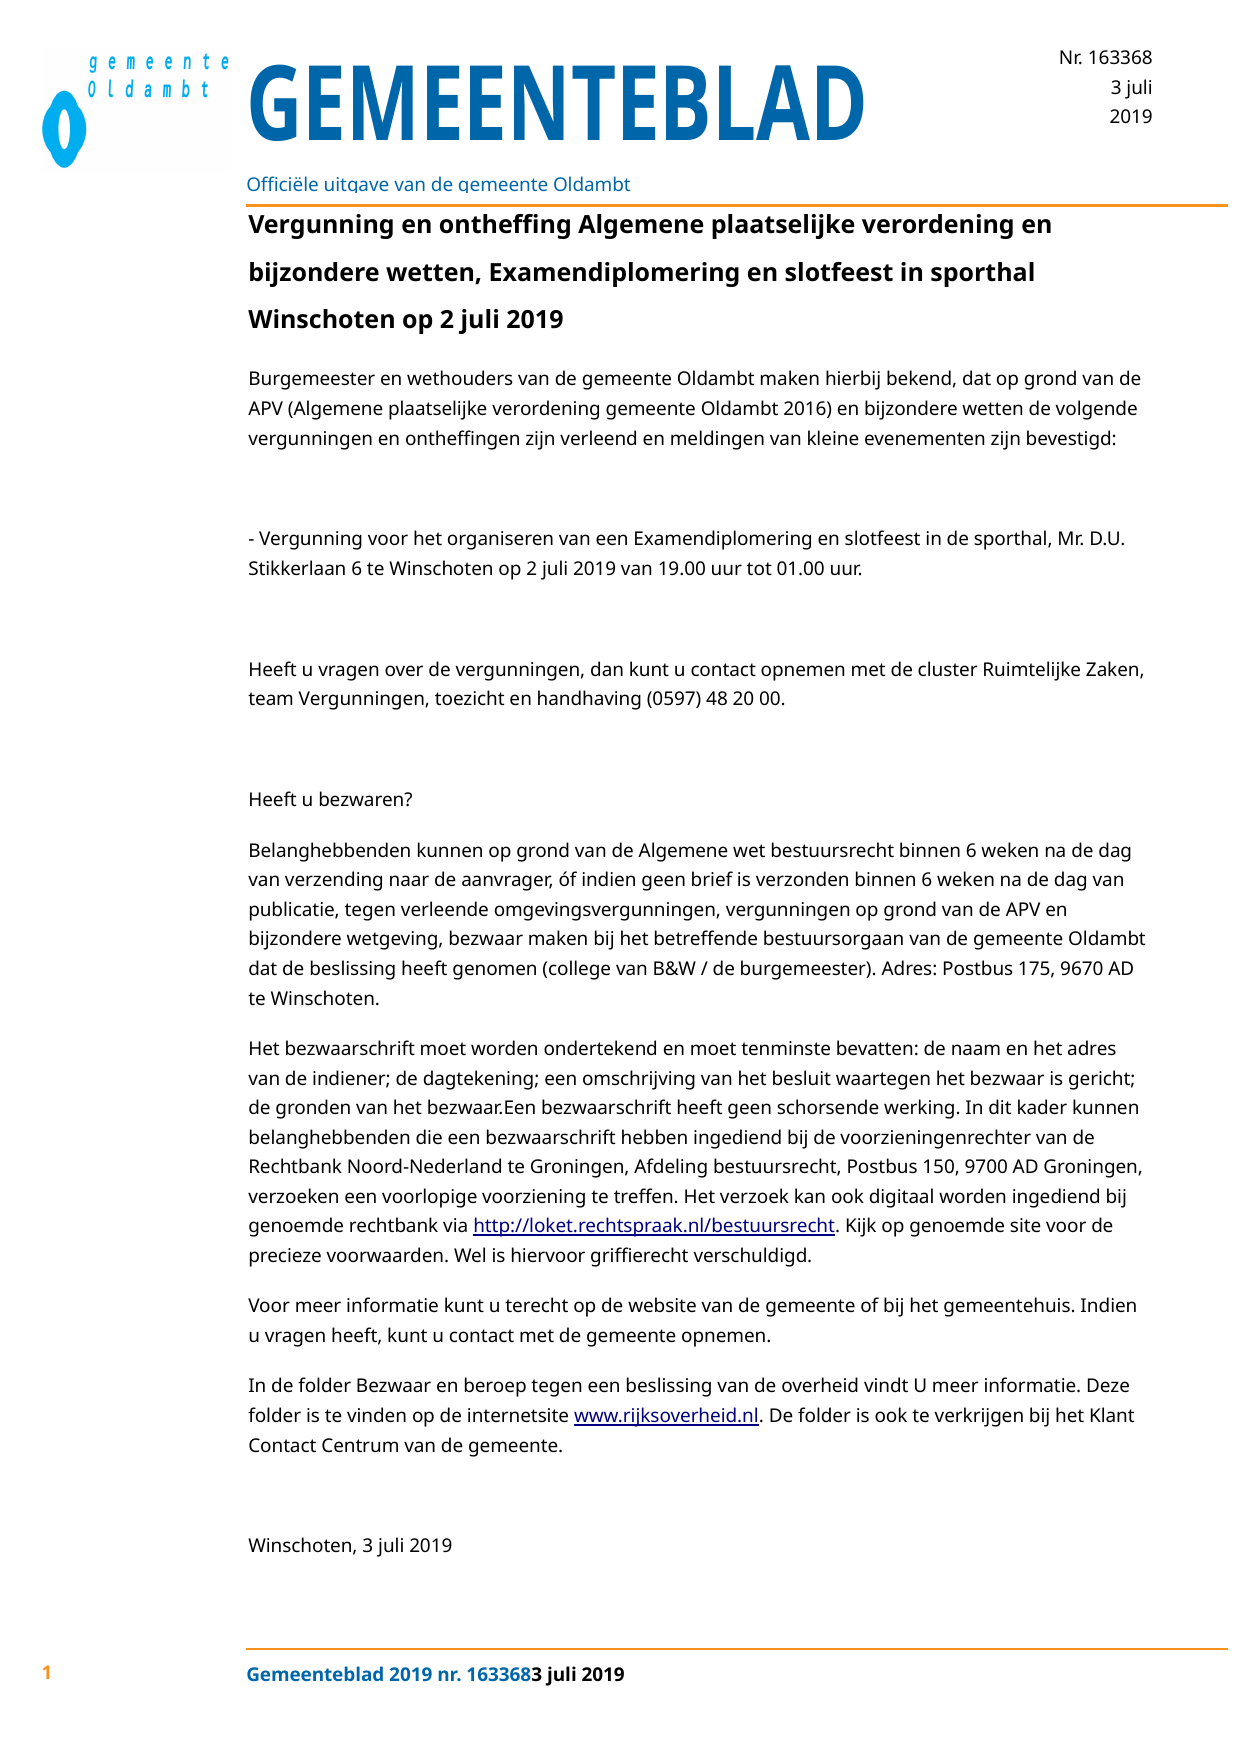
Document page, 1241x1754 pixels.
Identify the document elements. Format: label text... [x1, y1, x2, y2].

text In de folder Bezwaar en beroep tegen een beslissing van de overheid vindt U meer informatie. Deze folder is te vinden op de internetsite www.rijksoverheid.nl. De folder is ook te verkrijgen bij het Klant Contact Centrum van de gemeente. [248, 1373, 1152, 1457]
picture [41, 47, 231, 172]
text Burgemeester en wethouders van de gemeente Oldambt maken hierbij bekend, dat op grond van de APV (Algemene plaatselijke verordening gemeente Oldambt 2016) en bijzondere wetten de volgende vergunningen en ontheffingen zijn verleend en meldingen van kleine evenementen zijn bevestigd: [248, 366, 1152, 450]
text Heeft u bezwaren? [248, 786, 1152, 812]
text Winschoten, 3 juli 2019 [248, 1533, 1152, 1558]
text Vergunning en ontheffing Algemene plaatselijke verordening en bijzondere wetten, Examendiplomering en slotfeest in sporthal Winschoten op 2 juli 2019 [248, 207, 1152, 336]
text Heeft u vragen over de vergunningen, dan kunt u contact opnemen met de cluster Ruimtelijke Zaken, team Vergunningen, toezicht en handhaving (0597) 48 20 00. [248, 656, 1152, 711]
text Voor meer informatie kunt u terecht op de website van de gemeente of bij het gemeentehuis. Indien u vragen heeft, kunt u contact met de gemeente opnemen. [248, 1293, 1152, 1348]
text Het bezwaarschrift moet worden ondertekend en moet tenminste bevatten: de naam en het adres van de indiener; de dagtekening; een omschrijving van het besluit waartegen het bezwaar is gericht; de gronden van het bezwaar.Een bezwaarschrift heeft geen schorsende werking. In dit kader kunnen belanghebbenden die een bezwaarschrift hebben ingediend bij de voorzieningenrechter van de Rechtbank Noord-Nederland te Groningen, Afdeling bestuursrecht, Postbus 150, 9700 AD Groningen, verzoeken een voorlopige voorziening te treffen. Het verzoek kan ook digitaal worden ingediend bij genoemde rechtbank via http://loket.rechtspraak.nl/bestuursrecht. Kijk op genoemde site voor de precieze voorwaarden. Wel is hiervoor griffierecht verschuldigd. [248, 1035, 1152, 1268]
text - Vergunning voor het organiseren van een Examendiplomering en slotfeest in de sporthal, Mr. D.U. Stikkerlaan 6 te Winschoten op 2 juli 2019 van 19.00 uur tot 01.00 uur. [248, 526, 1152, 581]
text Belanghebbenden kunnen op grond van de Algemene wet bestuursrecht binnen 6 weken na de dag van verzending naar de aanvrager, óf indien geen brief is verzonden binnen 6 weken na de dag van publicatie, tegen verleende omgevingsvergunningen, vergunningen op grond van de APV en bijzondere wetgeving, bezwaar maken bij het betreffende bestuursorgaan van de gemeente Oldambt dat de beslissing heeft genomen (college van B&W / de burgemeester). Adres: Postbus 175, 9670 AD te Winschoten. [248, 837, 1152, 1010]
